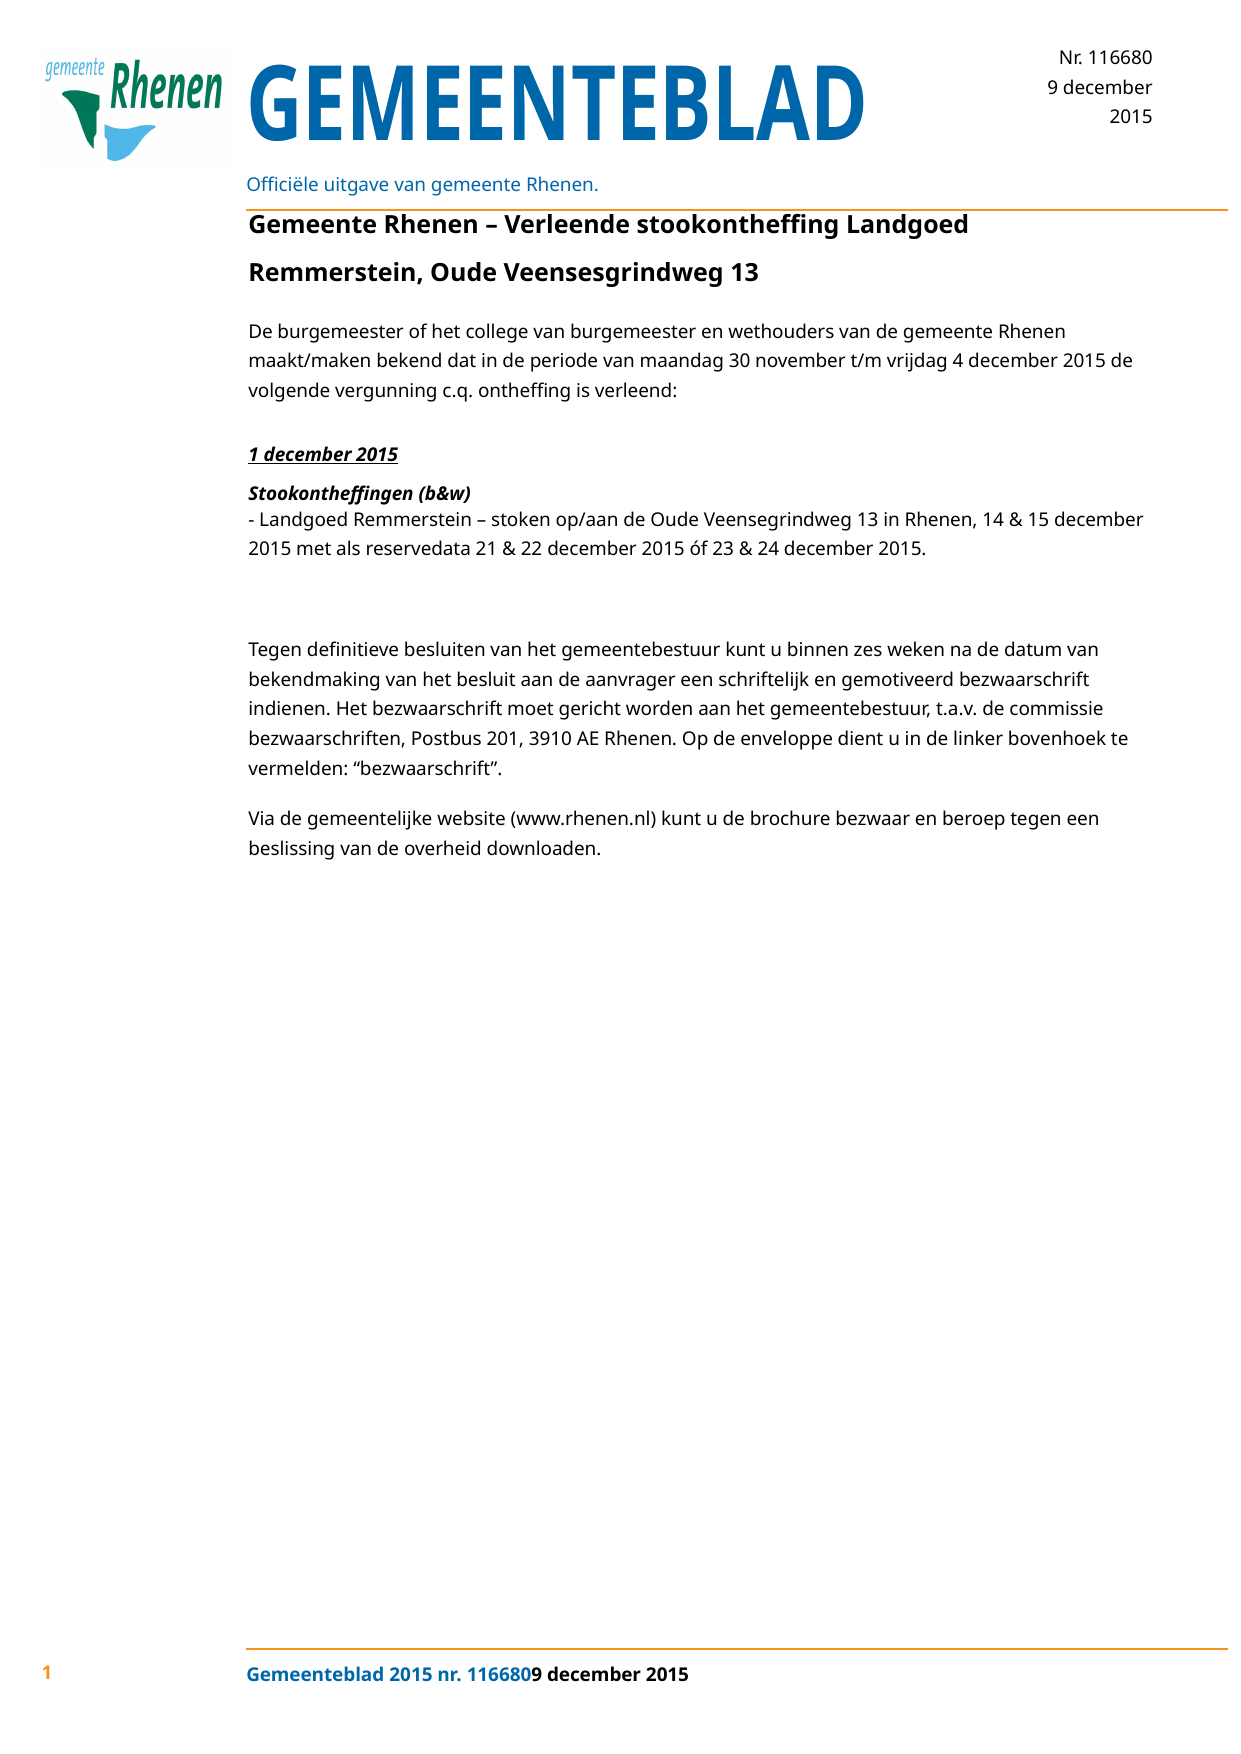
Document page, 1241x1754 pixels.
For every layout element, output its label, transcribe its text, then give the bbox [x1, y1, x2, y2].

text - Landgoed Remmerstein – stoken op/aan de Oude Veensegrindweg 13 in Rhenen, 14 & 15 december 2015 met als reservedata 21 & 22 december 2015 óf 23 & 24 december 2015. [248, 506, 1152, 561]
text Via de gemeentelijke website (www.rhenen.nl) kunt u de brochure bezwaar en beroep tegen een beslissing van de overheid downloaden. [248, 805, 1152, 861]
text Stookontheffingen (b&w) [248, 480, 1152, 506]
picture [41, 47, 231, 172]
text Tegen definitieve besluiten van het gemeentebestuur kunt u binnen zes weken na de datum van bekendmaking van het besluit aan de aanvrager een schriftelijk en gemotiveerd bezwaarschrift indienen. Het bezwaarschrift moet gericht worden aan het gemeentebestuur, t.a.v. de commissie bezwaarschriften, Postbus 201, 3910 AE Rhenen. Op de enveloppe dient u in de linker bovenhoek te vermelden: “bezwaarschrift”. [248, 636, 1152, 781]
text 1 december 2015 [248, 441, 1152, 467]
text De burgemeester of het college van burgemeester en wethouders van de gemeente Rhenen maakt/maken bekend dat in de periode van maandag 30 november t/m vrijdag 4 december 2015 de volgende vergunning c.q. ontheffing is verleend: [248, 318, 1152, 403]
text Gemeente Rhenen – Verleende stookontheffing Landgoed Remmerstein, Oude Veensesgrindweg 13 [248, 211, 1152, 288]
